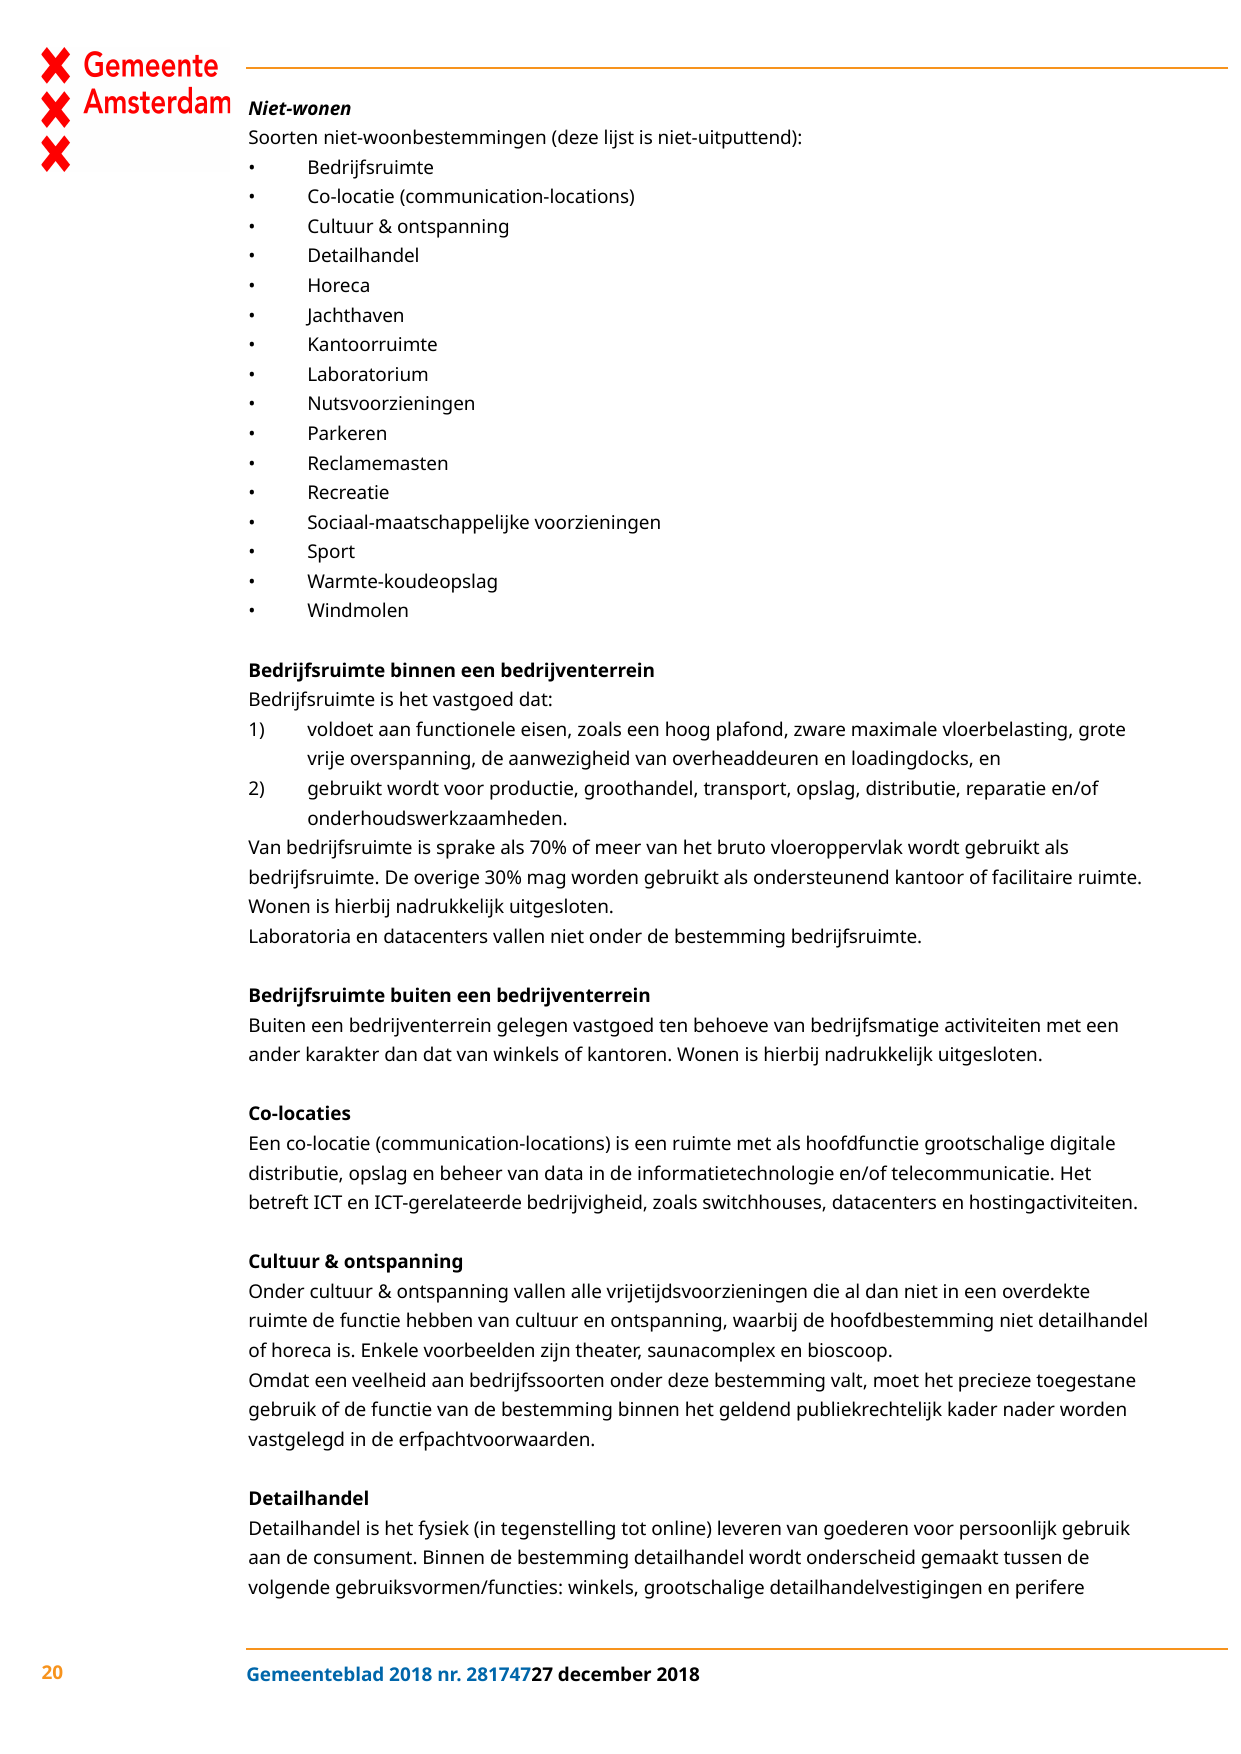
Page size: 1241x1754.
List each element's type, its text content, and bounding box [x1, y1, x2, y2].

text Laboratoria en datacenters vallen niet onder de bestemming bedrijfsruimte. [248, 923, 1152, 949]
text Detailhandel is het fysiek (in tegenstelling tot online) leveren van goederen voor persoonlijk gebruik aan de consument. Binnen de bestemming detailhandel wordt onderscheid gemaakt tussen de volgende gebruiksvormen/functies: winkels, grootschalige detailhandelvestigingen en perifere [248, 1515, 1152, 1600]
list Bedrijfsruimte [248, 154, 1152, 180]
list Recreatie [248, 479, 1152, 505]
list Windmolen [248, 598, 1152, 623]
text Soorten niet-woonbestemmingen (deze lijst is niet-uitputtend): [248, 124, 1152, 150]
text Cultuur & ontspanning [248, 1248, 1152, 1274]
list Co-locatie (communication-locations) [248, 183, 1152, 209]
list Detailhandel [248, 243, 1152, 268]
list Parkeren [248, 420, 1152, 446]
text Een co-locatie (communication-locations) is een ruimte met als hoofdfunctie grootschalige digitale distributie, opslag en beheer van data in de informatietechnologie en/of telecommunicatie. Het betreft ICT en ICT-gerelateerde bedrijvigheid, zoals switchhouses, datacenters en hostingactiviteiten. [248, 1130, 1152, 1215]
text Onder cultuur & ontspanning vallen alle vrijetijdsvoorzieningen die al dan niet in een overdekte ruimte de functie hebben van cultuur en ontspanning, waarbij de hoofdbestemming niet detailhandel of horeca is. Enkele voorbeelden zijn theater, saunacomplex en bioscoop. [248, 1278, 1152, 1363]
text Bedrijfsruimte is het vastgoed dat: [248, 686, 1152, 712]
list Jachthaven [248, 302, 1152, 328]
list Cultuur & ontspanning [248, 213, 1152, 239]
text Bedrijfsruimte binnen een bedrijventerrein [248, 657, 1152, 683]
text Detailhandel [248, 1485, 1152, 1511]
list Reclamemasten [248, 450, 1152, 476]
list Kantoorruimte [248, 331, 1152, 357]
list gebruikt wordt voor productie, groothandel, transport, opslag, distributie, reparatie en/of onderhoudswerkzaamheden. [248, 775, 1152, 831]
text Co-locaties [248, 1101, 1152, 1126]
list Warmte-koudeopslag [248, 568, 1152, 594]
picture [41, 47, 231, 172]
text Omdat een veelheid aan bedrijfssoorten onder deze bestemming valt, moet het precieze toegestane gebruik of de functie van de bestemming binnen het geldend publiekrechtelijk kader nader worden vastgelegd in de erfpachtvoorwaarden. [248, 1367, 1152, 1452]
list Sociaal-maatschappelijke voorzieningen [248, 509, 1152, 535]
list Sport [248, 538, 1152, 564]
text Buiten een bedrijventerrein gelegen vastgoed ten behoeve van bedrijfsmatige activiteiten met een ander karakter dan dat van winkels of kantoren. Wonen is hierbij nadrukkelijk uitgesloten. [248, 1012, 1152, 1067]
list Horeca [248, 272, 1152, 298]
list Laboratorium [248, 361, 1152, 387]
text Van bedrijfsruimte is sprake als 70% of meer van het bruto vloeroppervlak wordt gebruikt als bedrijfsruimte. De overige 30% mag worden gebruikt als ondersteunend kantoor of facilitaire ruimte. Wonen is hierbij nadrukkelijk uitgesloten. [248, 834, 1152, 919]
list Nutsvoorzieningen [248, 391, 1152, 416]
list voldoet aan functionele eisen, zoals een hoog plafond, zware maximale vloerbelasting, grote vrije overspanning, de aanwezigheid van overheaddeuren en loadingdocks, en [248, 716, 1152, 771]
text Bedrijfsruimte buiten een bedrijventerrein [248, 982, 1152, 1008]
text Niet-wonen [248, 95, 1152, 121]
